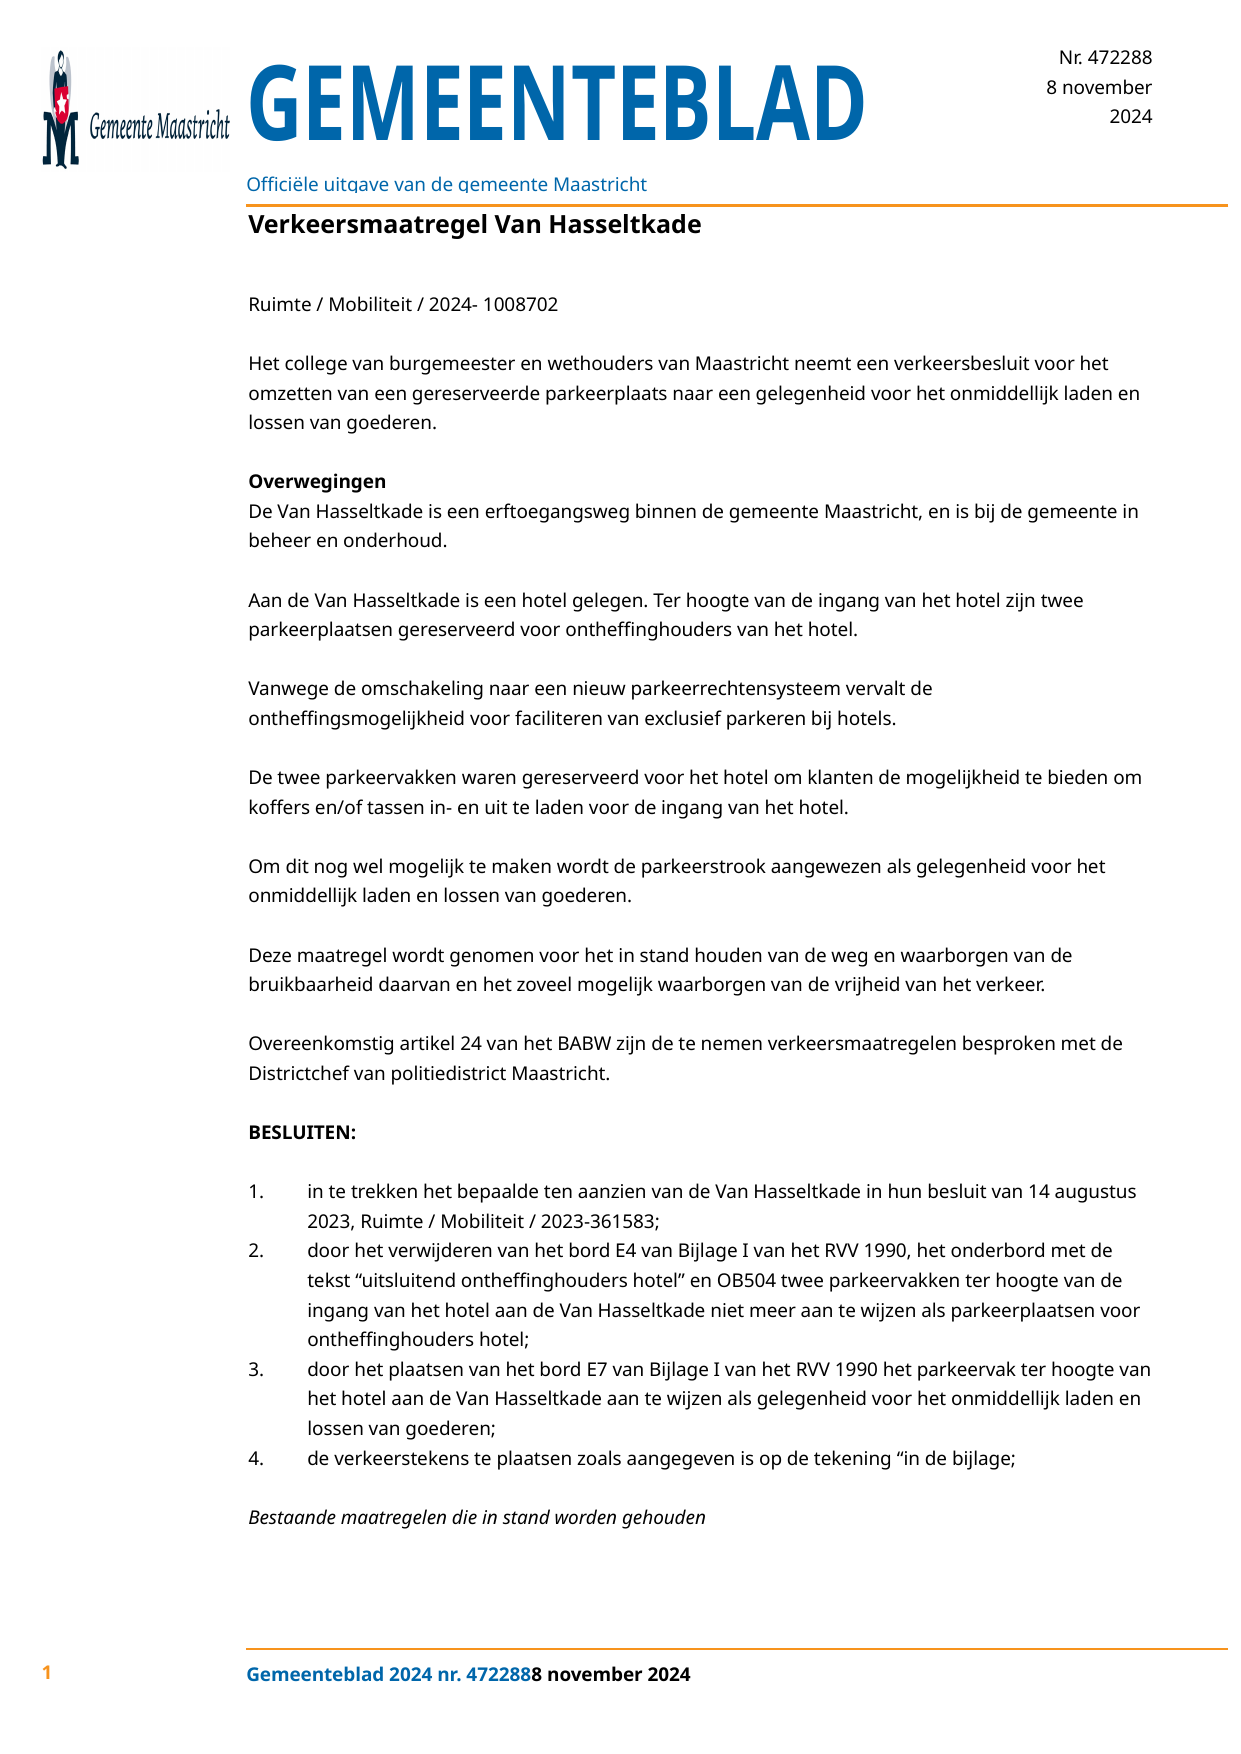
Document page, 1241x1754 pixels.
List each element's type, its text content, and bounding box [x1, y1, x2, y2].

list door het verwijderen van het bord E4 van Bijlage I van het RVV 1990, het onderbord met de tekst “uitsluitend ontheffinghouders hotel” en OB504 twee parkeervakken ter hoogte van de ingang van het hotel aan de Van Hasseltkade niet meer aan te wijzen als parkeerplaatsen voor ontheffinghouders hotel; [248, 1238, 1152, 1352]
text Het college van burgemeester en wethouders van Maastricht neemt een verkeersbesluit voor het omzetten van een gereserveerde parkeerplaats naar een gelegenheid voor het onmiddellijk laden en lossen van goederen. [248, 350, 1152, 435]
text BESLUITEN: [248, 1119, 1152, 1145]
text Aan de Van Hasseltkade is een hotel gelegen. Ter hoogte van de ingang van het hotel zijn twee parkeerplaatsen gereserveerd voor ontheffinghouders van het hotel. [248, 587, 1152, 642]
text Overeenkomstig artikel 24 van het BABW zijn de te nemen verkeersmaatregelen besproken met de Districtchef van politiedistrict Maastricht. [248, 1031, 1152, 1086]
text Om dit nog wel mogelijk te maken wordt de parkeerstrook aangewezen als gelegenheid voor het onmiddellijk laden en lossen van goederen. [248, 853, 1152, 908]
text Overwegingen [248, 468, 1152, 494]
text Deze maatregel wordt genomen voor het in stand houden van de weg en waarborgen van de bruikbaarheid daarvan en het zoveel mogelijk waarborgen van de vrijheid van het verkeer. [248, 942, 1152, 997]
picture [41, 47, 231, 172]
list de verkeerstekens te plaatsen zoals aangegeven is op de tekening “in de bijlage; [248, 1445, 1152, 1471]
list in te trekken het bepaalde ten aanzien van de Van Hasseltkade in hun besluit van 14 augustus 2023, Ruimte / Mobiliteit / 2023-361583; [248, 1178, 1152, 1234]
list door het plaatsen van het bord E7 van Bijlage I van het RVV 1990 het parkeervak ter hoogte van het hotel aan de Van Hasseltkade aan te wijzen als gelegenheid voor het onmiddellijk laden en lossen van goederen; [248, 1356, 1152, 1441]
text De twee parkeervakken waren gereserveerd voor het hotel om klanten de mogelijkheid te bieden om koffers en/of tassen in- en uit te laden voor de ingang van het hotel. [248, 764, 1152, 820]
text Bestaande maatregelen die in stand worden gehouden [248, 1504, 1152, 1530]
text Vanwege de omschakeling naar een nieuw parkeerrechtensysteem vervalt de ontheffingsmogelijkheid voor faciliteren van exclusief parkeren bij hotels. [248, 676, 1152, 731]
text Verkeersmaatregel Van Hasseltkade [248, 207, 1152, 241]
text De Van Hasseltkade is een erftoegangsweg binnen de gemeente Maastricht, en is bij de gemeente in beheer en onderhoud. [248, 498, 1152, 553]
text Ruimte / Mobiliteit / 2024- 1008702 [248, 291, 1152, 317]
